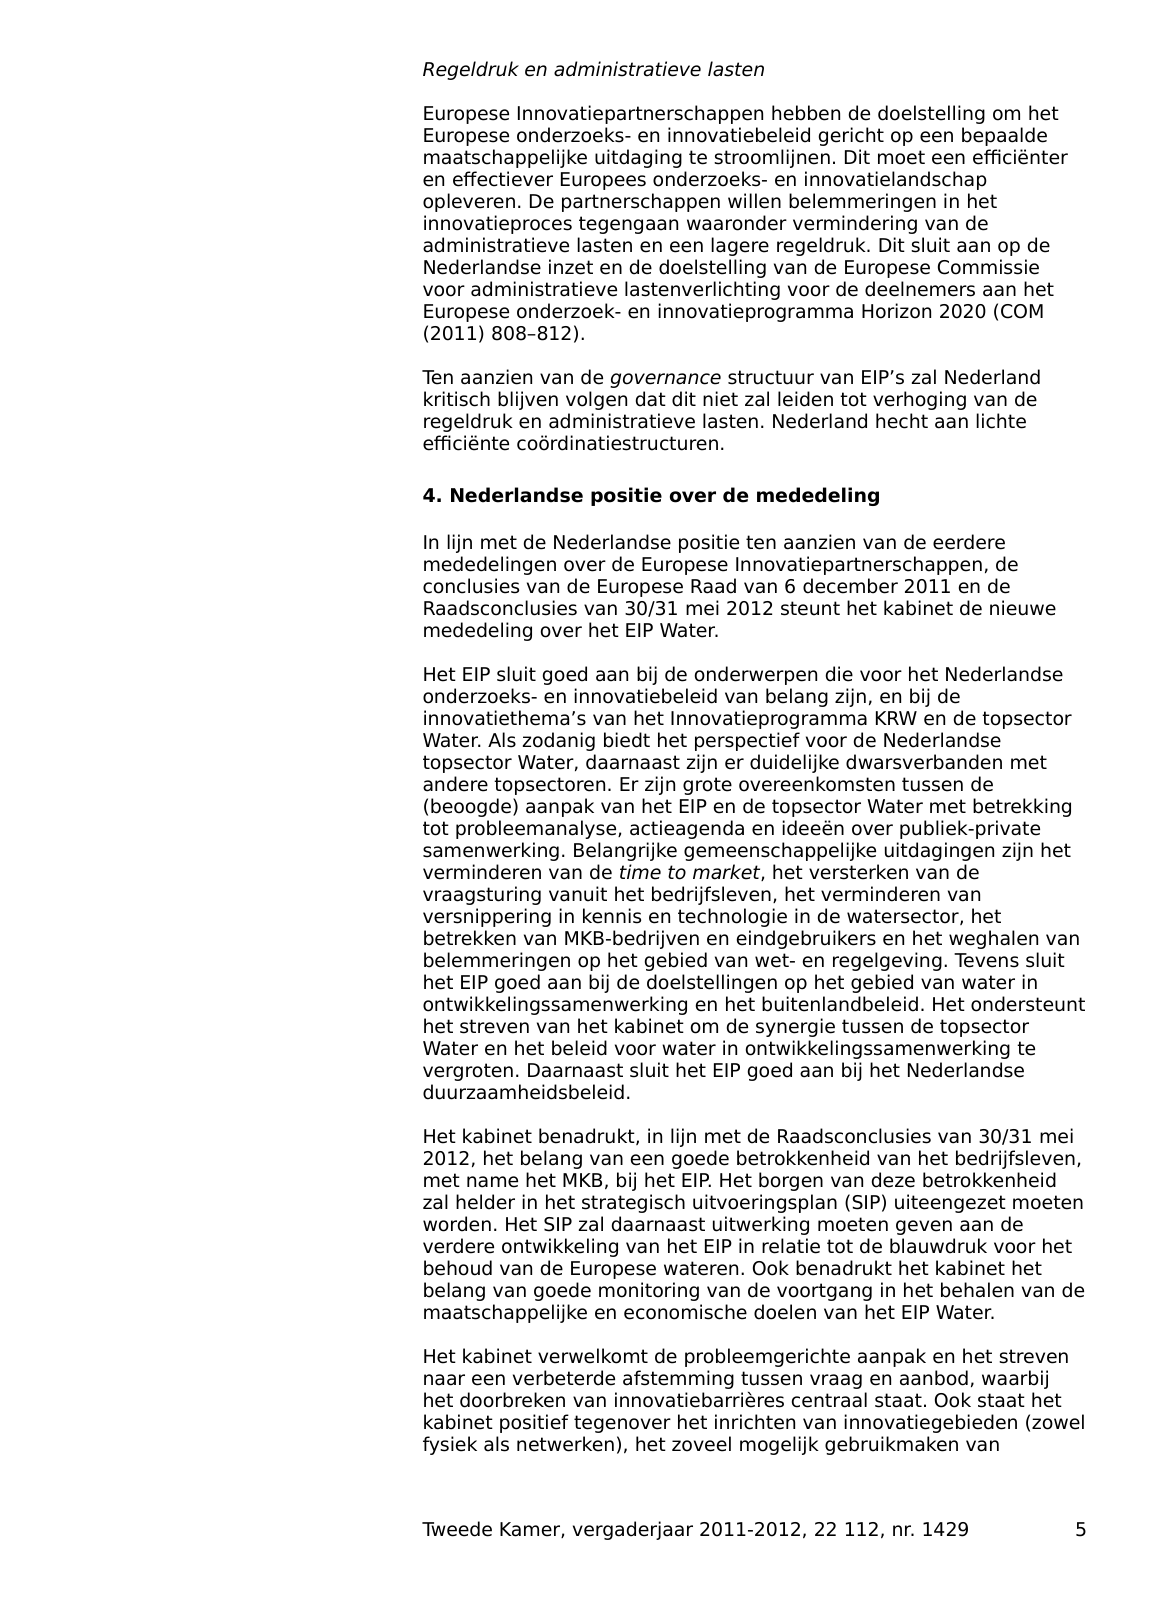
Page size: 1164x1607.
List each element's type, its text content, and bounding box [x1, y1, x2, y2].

text Europese Innovatiepartnerschappen hebben de doelstelling om het Europese onderzoeks- en innovatiebeleid gericht op een bepaalde maatschappelijke uitdaging te stroomlijnen. Dit moet een efficiënter en effectiever Europees onderzoeks- en innovatielandschap opleveren. De partnerschappen willen belemmeringen in het innovatieproces tegengaan waaronder vermindering van de administratieve lasten en een lagere regeldruk. Dit sluit aan op de Nederlandse inzet en de doelstelling van de Europese Commissie voor administratieve lastenverlichting voor de deelnemers aan het Europese onderzoek- en innovatieprogramma Horizon 2020 (COM (2011) 808–812). [422, 103, 1087, 345]
text Het EIP sluit goed aan bij de onderwerpen die voor het Nederlandse onderzoeks- en innovatiebeleid van belang zijn, en bij de innovatiethema’s van het Innovatieprogramma KRW en de topsector Water. Als zodanig biedt het perspectief voor de Nederlandse topsector Water, daarnaast zijn er duidelijke dwarsverbanden met andere topsectoren. Er zijn grote overeenkomsten tussen de (beoogde) aanpak van het EIP en de topsector Water met betrekking tot probleemanalyse, actieagenda en ideeën over publiek-private samenwerking. Belangrijke gemeenschappelijke uitdagingen zijn het verminderen van de time to market, het versterken van de vraagsturing vanuit het bedrijfsleven, het verminderen van versnippering in kennis en technologie in de watersector, het betrekken van MKB-bedrijven en eindgebruikers en het weghalen van belemmeringen op het gebied van wet- en regelgeving. Tevens sluit het EIP goed aan bij de doelstellingen op het gebied van water in ontwikkelingssamenwerking en het buitenlandbeleid. Het ondersteunt het streven van het kabinet om de synergie tussen de topsector Water en het beleid voor water in ontwikkelingssamenwerking te vergroten. Daarnaast sluit het EIP goed aan bij het Nederlandse duurzaamheidsbeleid. [422, 664, 1087, 1104]
text Het kabinet benadrukt, in lijn met de Raadsconclusies van 30/31 mei 2012, het belang van een goede betrokkenheid van het bedrijfsleven, met name het MKB, bij het EIP. Het borgen van deze betrokkenheid zal helder in het strategisch uitvoeringsplan (SIP) uiteengezet moeten worden. Het SIP zal daarnaast uitwerking moeten geven aan de verdere ontwikkeling van het EIP in relatie tot de blauwdruk voor het behoud van de Europese wateren. Ook benadrukt het kabinet het belang van goede monitoring van de voortgang in het behalen van de maatschappelijke en economische doelen van het EIP Water. [422, 1126, 1087, 1324]
subtitle 4. Nederlandse positie over de mededeling [422, 485, 1087, 507]
subtitle Regeldruk en administratieve lasten [422, 59, 1087, 81]
text In lijn met de Nederlandse positie ten aanzien van de eerdere mededelingen over de Europese Innovatiepartnerschappen, de conclusies van de Europese Raad van 6 december 2011 en de Raadsconclusies van 30/31 mei 2012 steunt het kabinet de nieuwe mededeling over het EIP Water. [422, 532, 1087, 642]
text Het kabinet verwelkomt de probleemgerichte aanpak en het streven naar een verbeterde afstemming tussen vraag en aanbod, waarbij het doorbreken van innovatiebarrières centraal staat. Ook staat het kabinet positief tegenover het inrichten van innovatiegebieden (zowel fysiek als netwerken), het zoveel mogelijk gebruikmaken van [422, 1346, 1087, 1456]
text Ten aanzien van de governance structuur van EIP’s zal Nederland kritisch blijven volgen dat dit niet zal leiden tot verhoging van de regeldruk en administratieve lasten. Nederland hecht aan lichte efficiënte coördinatiestructuren. [422, 367, 1087, 455]
